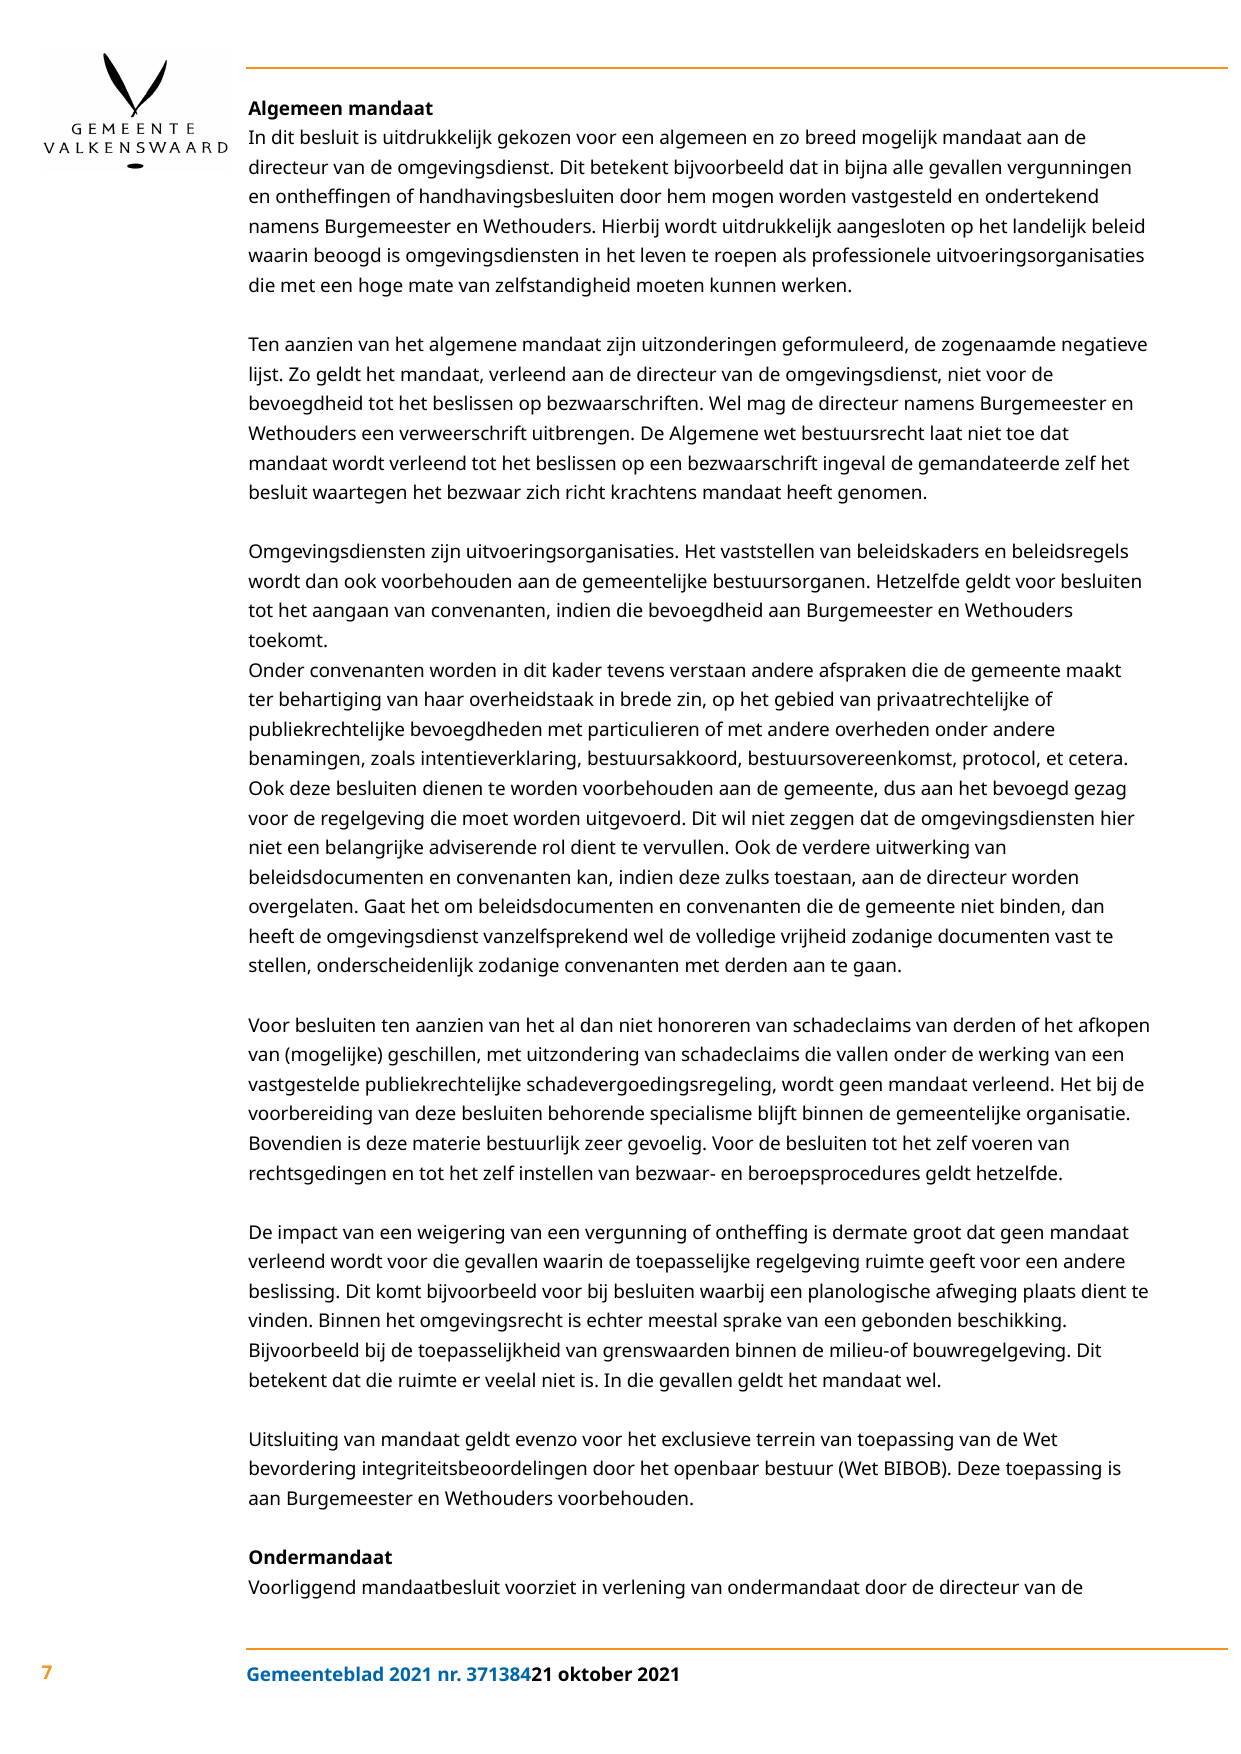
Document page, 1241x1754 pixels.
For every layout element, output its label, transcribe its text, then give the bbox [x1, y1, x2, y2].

text Onder convenanten worden in dit kader tevens verstaan andere afspraken die de gemeente maakt ter behartiging van haar overheidstaak in brede zin, op het gebied van privaatrechtelijke of publiekrechtelijke bevoegdheden met particulieren of met andere overheden onder andere benamingen, zoals intentieverklaring, bestuursakkoord, bestuursovereenkomst, protocol, et cetera. [248, 657, 1152, 771]
text Ondermandaat [248, 1544, 1152, 1570]
text Omgevingsdiensten zijn uitvoeringsorganisaties. Het vaststellen van beleidskaders en beleidsregels wordt dan ook voorbehouden aan de gemeentelijke bestuursorganen. Hetzelfde geldt voor besluiten tot het aangaan van convenanten, indien die bevoegdheid aan Burgemeester en Wethouders toekomt. [248, 538, 1152, 653]
text Algemeen mandaat [248, 95, 1152, 121]
text Ten aanzien van het algemene mandaat zijn uitzonderingen geformuleerd, de zogenaamde negatieve lijst. Zo geldt het mandaat, verleend aan de directeur van de omgevingsdienst, niet voor de bevoegdheid tot het beslissen op bezwaarschriften. Wel mag de directeur namens Burgemeester en Wethouders een verweerschrift uitbrengen. De Algemene wet bestuursrecht laat niet toe dat mandaat wordt verleend tot het beslissen op een bezwaarschrift ingeval de gemandateerde zelf het besluit waartegen het bezwaar zich richt krachtens mandaat heeft genomen. [248, 331, 1152, 505]
text Uitsluiting van mandaat geldt evenzo voor het exclusieve terrein van toepassing van de Wet bevordering integriteitsbeoordelingen door het openbaar bestuur (Wet BIBOB). Deze toepassing is aan Burgemeester en Wethouders voorbehouden. [248, 1426, 1152, 1511]
text Voorliggend mandaatbesluit voorziet in verlening van ondermandaat door de directeur van de [248, 1574, 1152, 1600]
text In dit besluit is uitdrukkelijk gekozen voor een algemeen en zo breed mogelijk mandaat aan de directeur van de omgevingsdienst. Dit betekent bijvoorbeeld dat in bijna alle gevallen vergunningen en ontheffingen of handhavingsbesluiten door hem mogen worden vastgesteld en ondertekend namens Burgemeester en Wethouders. Hierbij wordt uitdrukkelijk aangesloten op het landelijk beleid waarin beoogd is omgevingsdiensten in het leven te roepen als professionele uitvoeringsorganisaties die met een hoge mate van zelfstandigheid moeten kunnen werken. [248, 124, 1152, 298]
text Voor besluiten ten aanzien van het al dan niet honoreren van schadeclaims van derden of het afkopen van (mogelijke) geschillen, met uitzondering van schadeclaims die vallen onder de werking van een vastgestelde publiekrechtelijke schadevergoedingsregeling, wordt geen mandaat verleend. Het bij de voorbereiding van deze besluiten behorende specialisme blijft binnen de gemeentelijke organisatie. Bovendien is deze materie bestuurlijk zeer gevoelig. Voor de besluiten tot het zelf voeren van rechtsgedingen en tot het zelf instellen van bezwaar- en beroepsprocedures geldt hetzelfde. [248, 1012, 1152, 1186]
text De impact van een weigering van een vergunning of ontheffing is dermate groot dat geen mandaat verleend wordt voor die gevallen waarin de toepasselijke regelgeving ruimte geeft voor een andere beslissing. Dit komt bijvoorbeeld voor bij besluiten waarbij een planologische afweging plaats dient te vinden. Binnen het omgevingsrecht is echter meestal sprake van een gebonden beschikking. Bijvoorbeeld bij de toepasselijkheid van grenswaarden binnen de milieu-of bouwregelgeving. Dit betekent dat die ruimte er veelal niet is. In die gevallen geldt het mandaat wel. [248, 1219, 1152, 1393]
picture [41, 47, 231, 172]
text Ook deze besluiten dienen te worden voorbehouden aan de gemeente, dus aan het bevoegd gezag voor de regelgeving die moet worden uitgevoerd. Dit wil niet zeggen dat de omgevingsdiensten hier niet een belangrijke adviserende rol dient te vervullen. Ook de verdere uitwerking van beleidsdocumenten en convenanten kan, indien deze zulks toestaan, aan de directeur worden overgelaten. Gaat het om beleidsdocumenten en convenanten die de gemeente niet binden, dan heeft de omgevingsdienst vanzelfsprekend wel de volledige vrijheid zodanige documenten vast te stellen, onderscheidenlijk zodanige convenanten met derden aan te gaan. [248, 775, 1152, 978]
